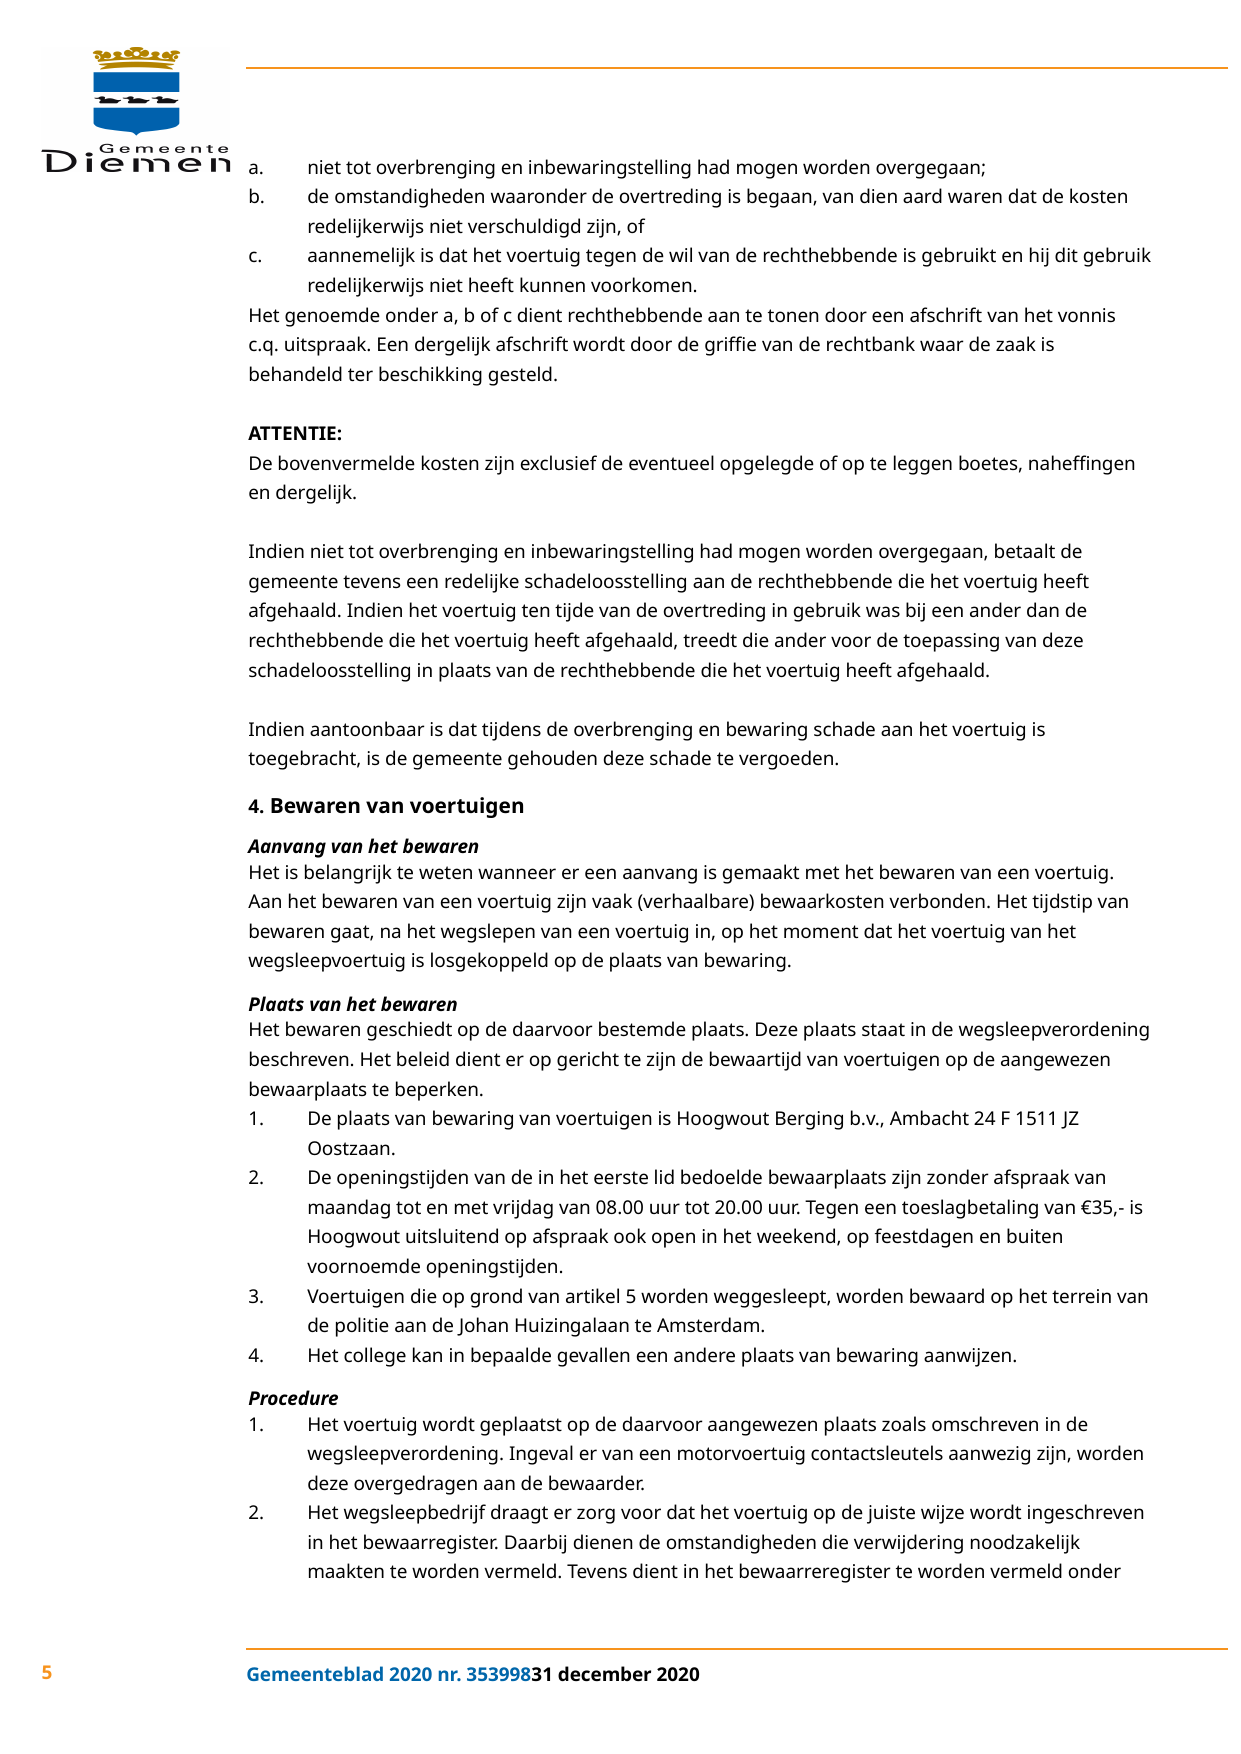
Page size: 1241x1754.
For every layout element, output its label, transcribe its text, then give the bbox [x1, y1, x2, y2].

list aannemelijk is dat het voertuig tegen de wil van de rechthebbende is gebruikt en hij dit gebruik redelijkerwijs niet heeft kunnen voorkomen. [248, 243, 1152, 298]
list De plaats van bewaring van voertuigen is Hoogwout Berging b.v., Ambacht 24 F 1511 JZ Oostzaan. [248, 1105, 1152, 1161]
list Het wegsleepbedrijf draagt er zorg voor dat het voertuig op de juiste wijze wordt ingeschreven in het bewaarregister. Daarbij dienen de omstandigheden die verwijdering noodzakelijk maakten te worden vermeld. Tevens dient in het bewaarreregister te worden vermeld onder [248, 1499, 1152, 1584]
list Het voertuig wordt geplaatst op de daarvoor aangewezen plaats zoals omschreven in de wegsleepverordening. Ingeval er van een motorvoertuig contactsleutels aanwezig zijn, worden deze overgedragen aan de bewaarder. [248, 1411, 1152, 1496]
text Plaats van het bewaren [248, 991, 1152, 1017]
list niet tot overbrenging en inbewaringstelling had mogen worden overgegaan; [248, 154, 1152, 180]
text Procedure [248, 1385, 1152, 1411]
list Het college kan in bepaalde gevallen een andere plaats van bewaring aanwijzen. [248, 1342, 1152, 1368]
picture [41, 47, 231, 172]
text ATTENTIE: [248, 420, 1152, 446]
list Voertuigen die op grond van artikel 5 worden weggesleept, worden bewaard op het terrein van de politie aan de Johan Huizingalaan te Amsterdam. [248, 1283, 1152, 1338]
text Aanvang van het bewaren [248, 833, 1152, 859]
text Indien niet tot overbrenging en inbewaringstelling had mogen worden overgegaan, betaalt de gemeente tevens een redelijke schadeloosstelling aan de rechthebbende die het voertuig heeft afgehaald. Indien het voertuig ten tijde van de overtreding in gebruik was bij een ander dan de rechthebbende die het voertuig heeft afgehaald, treedt die ander voor de toepassing van deze schadeloosstelling in plaats van de rechthebbende die het voertuig heeft afgehaald. [248, 538, 1152, 683]
text 4. Bewaren van voertuigen [248, 791, 1152, 820]
text De bovenvermelde kosten zijn exclusief de eventueel opgelegde of op te leggen boetes, naheffingen en dergelijk. [248, 450, 1152, 505]
text Het is belangrijk te weten wanneer er een aanvang is gemaakt met het bewaren van een voertuig. Aan het bewaren van een voertuig zijn vaak (verhaalbare) bewaarkosten verbonden. Het tijdstip van bewaren gaat, na het wegslepen van een voertuig in, op het moment dat het voertuig van het wegsleepvoertuig is losgekoppeld op de plaats van bewaring. [248, 859, 1152, 973]
list De openingstijden van de in het eerste lid bedoelde bewaarplaats zijn zonder afspraak van maandag tot en met vrijdag van 08.00 uur tot 20.00 uur. Tegen een toeslagbetaling van €35,- is Hoogwout uitsluitend op afspraak ook open in het weekend, op feestdagen en buiten voornoemde openingstijden. [248, 1164, 1152, 1279]
text Het bewaren geschiedt op de daarvoor bestemde plaats. Deze plaats staat in de wegsleepverordening beschreven. Het beleid dient er op gericht te zijn de bewaartijd van voertuigen op de aangewezen bewaarplaats te beperken. [248, 1017, 1152, 1101]
list de omstandigheden waaronder de overtreding is begaan, van dien aard waren dat de kosten redelijkerwijs niet verschuldigd zijn, of [248, 183, 1152, 239]
text Indien aantoonbaar is dat tijdens de overbrenging en bewaring schade aan het voertuig is toegebracht, is de gemeente gehouden deze schade te vergoeden. [248, 716, 1152, 771]
text Het genoemde onder a, b of c dient rechthebbende aan te tonen door een afschrift van het vonnis c.q. uitspraak. Een dergelijk afschrift wordt door de griffie van de rechtbank waar de zaak is behandeld ter beschikking gesteld. [248, 302, 1152, 387]
